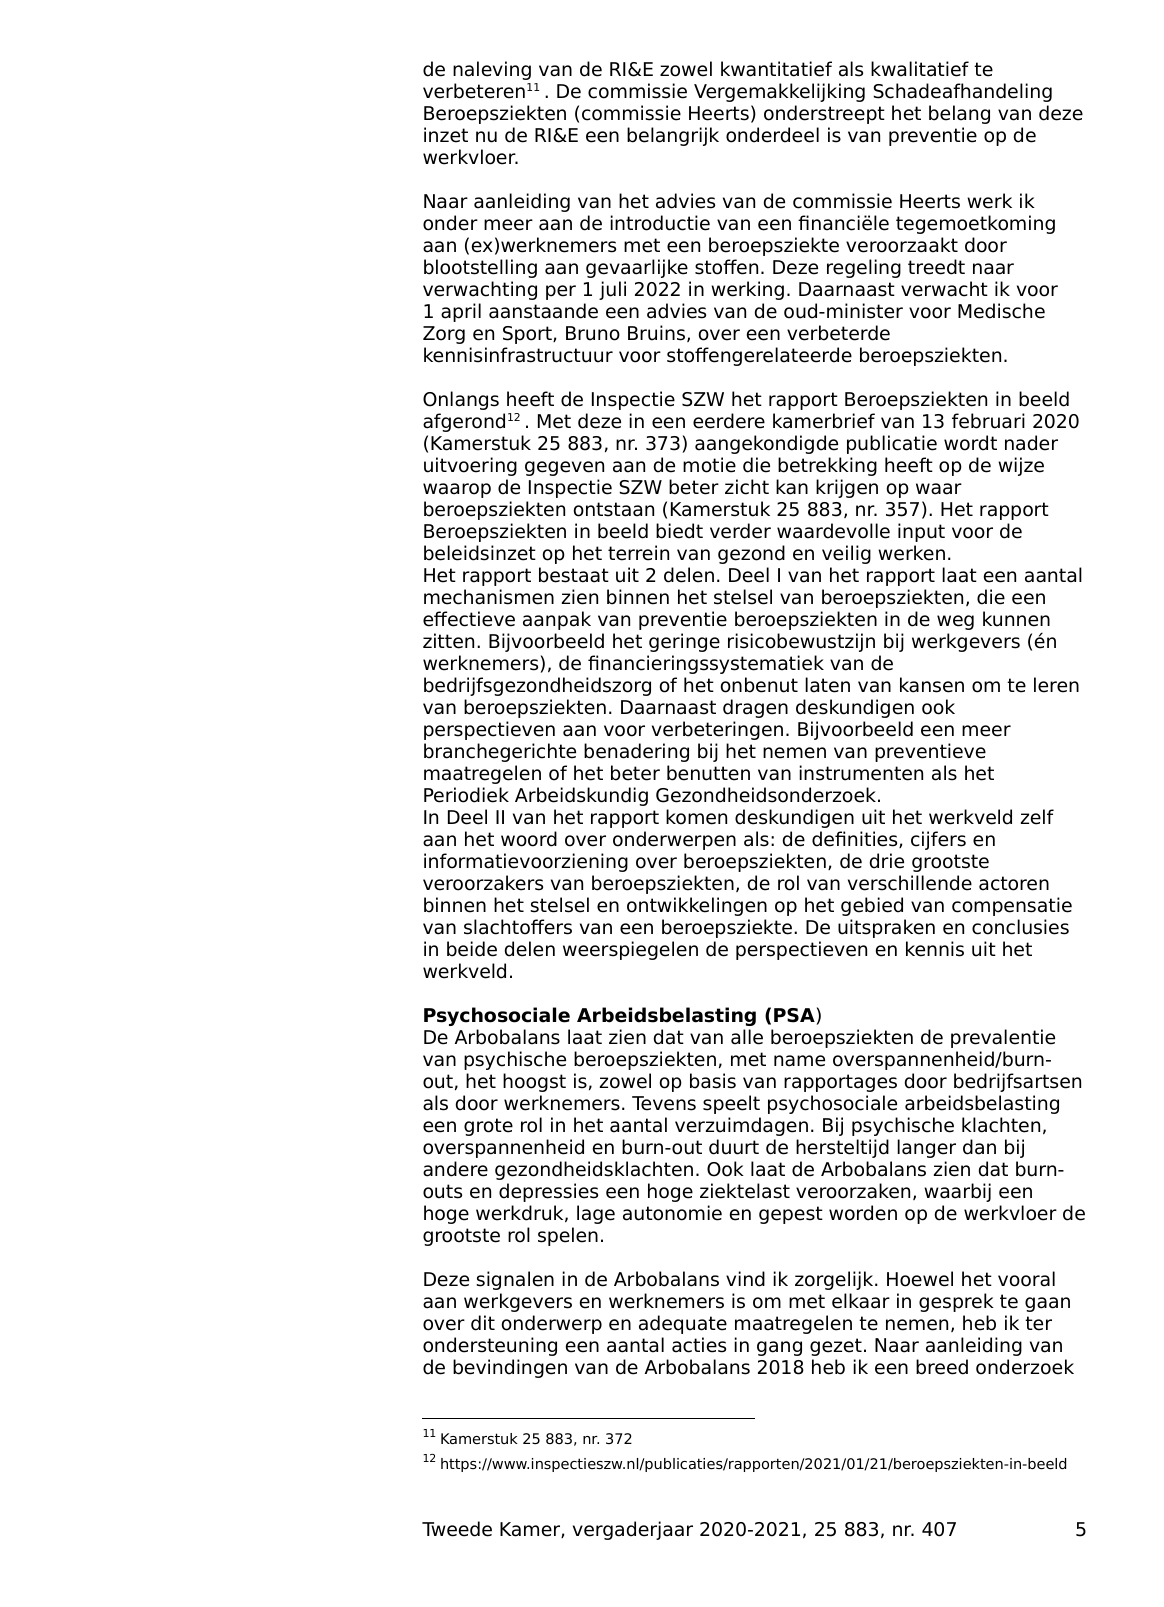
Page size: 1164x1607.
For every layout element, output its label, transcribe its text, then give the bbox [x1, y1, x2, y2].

text Psychosociale Arbeidsbelasting (PSA) [422, 1005, 1087, 1027]
text Naar aanleiding van het advies van de commissie Heerts werk ik onder meer aan de introductie van een financiële tegemoetkoming aan (ex)werknemers met een beroepsziekte veroorzaakt door blootstelling aan gevaarlijke stoffen. Deze regeling treedt naar verwachting per 1 juli 2022 in werking. Daarnaast verwacht ik voor 1 april aanstaande een advies van de oud-minister voor Medische Zorg en Sport, Bruno Bruins, over een verbeterde kennisinfrastructuur voor stoffengerelateerde beroepsziekten. [422, 191, 1087, 367]
text Kamerstuk 25 883, nr. 372 [422, 1427, 1087, 1449]
text In Deel II van het rapport komen deskundigen uit het werkveld zelf aan het woord over onderwerpen als: de definities, cijfers en informatievoorziening over beroepsziekten, de drie grootste veroorzakers van beroepsziekten, de rol van verschillende actoren binnen het stelsel en ontwikkelingen op het gebied van compensatie van slachtoffers van een beroepsziekte. De uitspraken en conclusies in beide delen weerspiegelen de perspectieven en kennis uit het werkveld. [422, 807, 1087, 983]
text Het rapport bestaat uit 2 delen. Deel I van het rapport laat een aantal mechanismen zien binnen het stelsel van beroepsziekten, die een effectieve aanpak van preventie beroepsziekten in de weg kunnen zitten. Bijvoorbeeld het geringe risicobewustzijn bij werkgevers (én werknemers), de financieringssystematiek van de bedrijfsgezondheidszorg of het onbenut laten van kansen om te leren van beroepsziekten. Daarnaast dragen deskundigen ook perspectieven aan voor verbeteringen. Bijvoorbeeld een meer branchegerichte benadering bij het nemen van preventieve maatregelen of het beter benutten van instrumenten als het Periodiek Arbeidskundig Gezondheidsonderzoek. [422, 565, 1087, 807]
text de naleving van de RI&E zowel kwantitatief als kwalitatief te verbeteren. De commissie Vergemakkelijking Schadeafhandeling Beroepsziekten (commissie Heerts) onderstreept het belang van deze inzet nu de RI&E een belangrijk onderdeel is van preventie op de werkvloer. [422, 59, 1087, 169]
text Onlangs heeft de Inspectie SZW het rapport Beroepsziekten in beeld afgerond. Met deze in een eerdere kamerbrief van 13 februari 2020 (Kamerstuk 25 883, nr. 373) aangekondigde publicatie wordt nader uitvoering gegeven aan de motie die betrekking heeft op de wijze waarop de Inspectie SZW beter zicht kan krijgen op waar beroepsziekten ontstaan (Kamerstuk 25 883, nr. 357). Het rapport Beroepsziekten in beeld biedt verder waardevolle input voor de beleidsinzet op het terrein van gezond en veilig werken. [422, 389, 1087, 565]
text https://www.inspectieszw.nl/publicaties/rapporten/2021/01/21/beroepsziekten-in-beeld [422, 1452, 1087, 1474]
text Deze signalen in de Arbobalans vind ik zorgelijk. Hoewel het vooral aan werkgevers en werknemers is om met elkaar in gesprek te gaan over dit onderwerp en adequate maatregelen te nemen, heb ik ter ondersteuning een aantal acties in gang gezet. Naar aanleiding van de bevindingen van de Arbobalans 2018 heb ik een breed onderzoek [422, 1269, 1087, 1379]
text De Arbobalans laat zien dat van alle beroepsziekten de prevalentie van psychische beroepsziekten, met name overspannenheid/burn-out, het hoogst is, zowel op basis van rapportages door bedrijfsartsen als door werknemers. Tevens speelt psychosociale arbeidsbelasting een grote rol in het aantal verzuimdagen. Bij psychische klachten, overspannenheid en burn-out duurt de hersteltijd langer dan bij andere gezondheidsklachten. Ook laat de Arbobalans zien dat burn-outs en depressies een hoge ziektelast veroorzaken, waarbij een hoge werkdruk, lage autonomie en gepest worden op de werkvloer de grootste rol spelen. [422, 1027, 1087, 1247]
